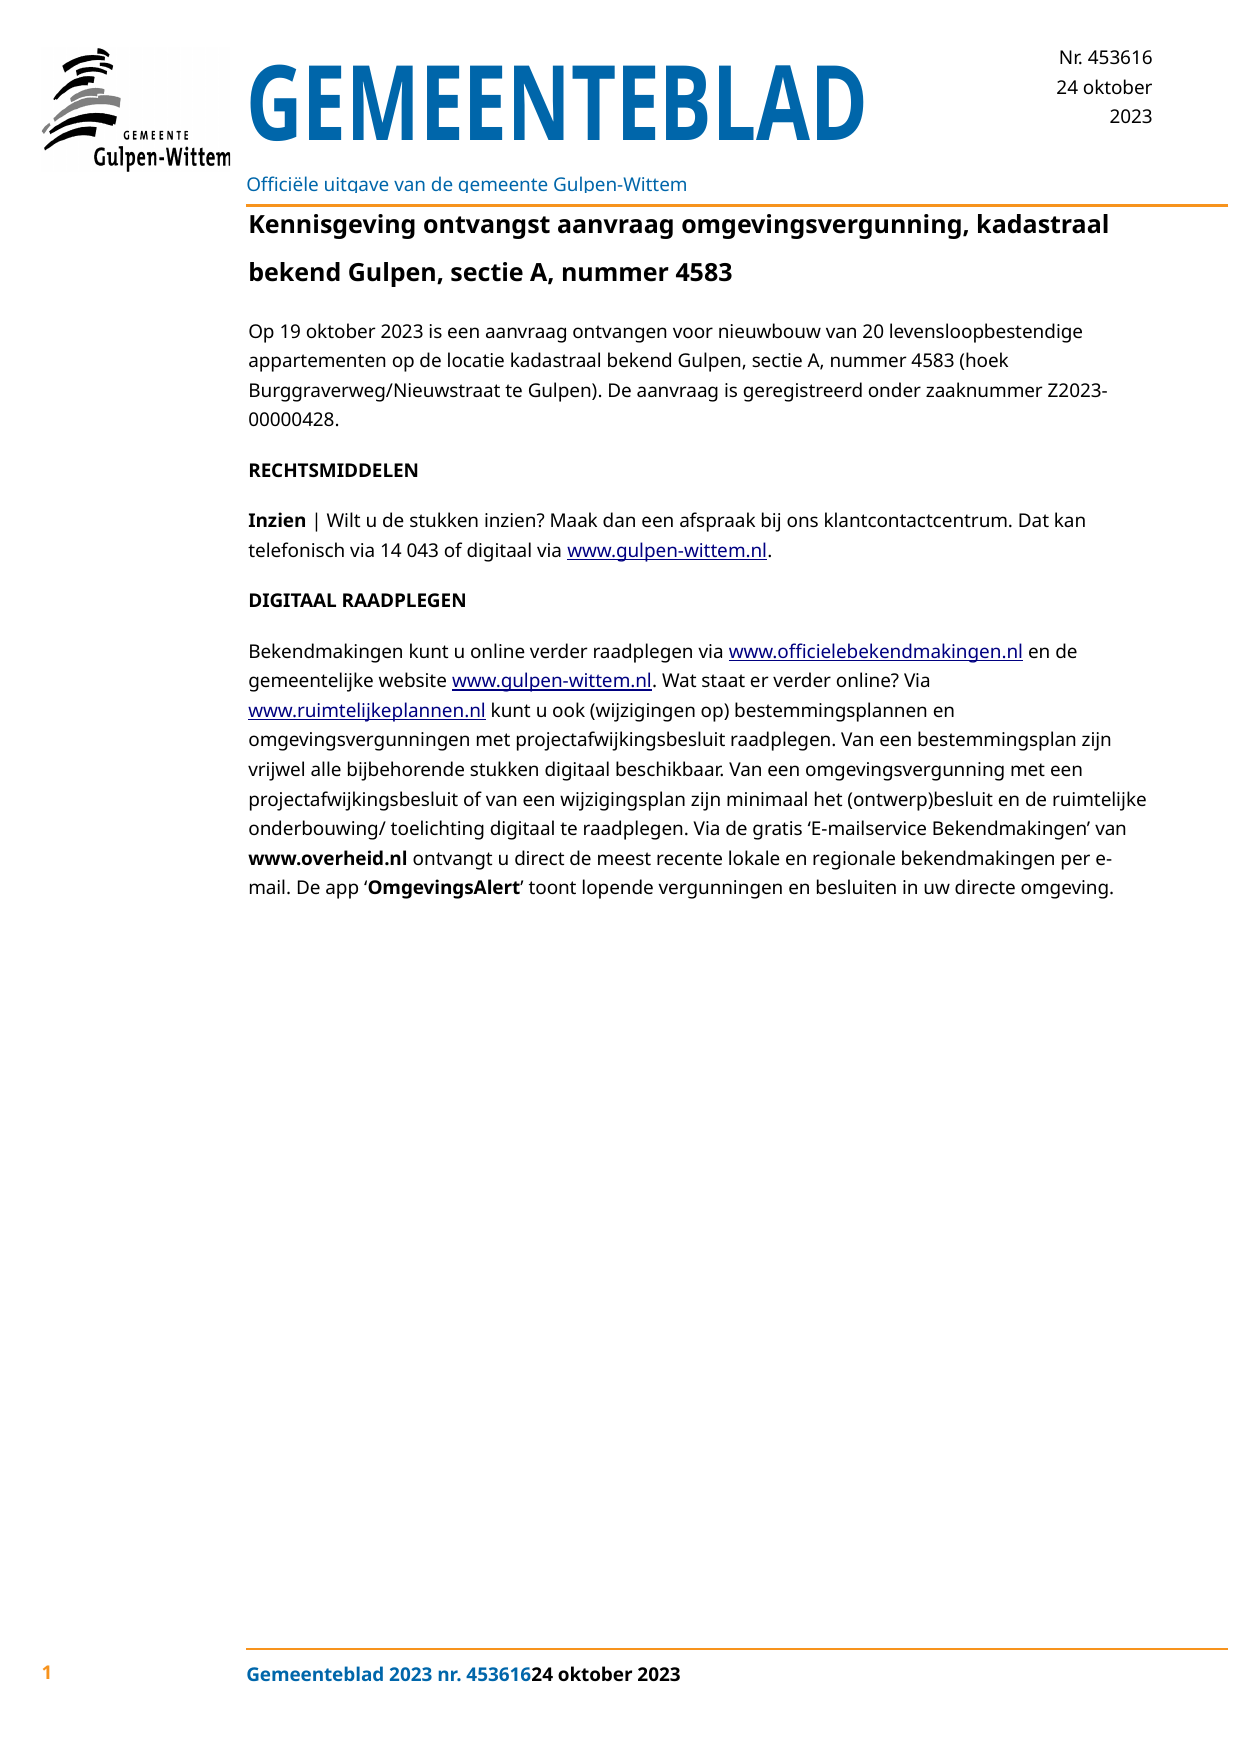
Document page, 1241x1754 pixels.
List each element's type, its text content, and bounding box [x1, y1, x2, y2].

text RECHTSMIDDELEN [248, 457, 1152, 483]
picture [41, 47, 231, 172]
text Op 19 oktober 2023 is een aanvraag ontvangen voor nieuwbouw van 20 levensloopbestendige appartementen op de locatie kadastraal bekend Gulpen, sectie A, nummer 4583 (hoek Burggraverweg/Nieuwstraat te Gulpen). De aanvraag is geregistreerd onder zaaknummer Z2023-00000428. [248, 318, 1152, 432]
text Bekendmakingen kunt u online verder raadplegen via www.officielebekendmakingen.nl en de gemeentelijke website www.gulpen-wittem.nl. Wat staat er verder online? Via www.ruimtelijkeplannen.nl kunt u ook (wijzigingen op) bestemmingsplannen en omgevingsvergunningen met projectafwijkingsbesluit raadplegen. Van een bestemmingsplan zijn vrijwel alle bijbehorende stukken digitaal beschikbaar. Van een omgevingsvergunning met een projectafwijkingsbesluit of van een wijzigingsplan zijn minimaal het (ontwerp)besluit en de ruimtelijke onderbouwing/ toelichting digitaal te raadplegen. Via de gratis ‘E-mailservice Bekendmakingen’ van www.overheid.nl ontvangt u direct de meest recente lokale en regionale bekendmakingen per e-mail. De app ‘OmgevingsAlert’ toont lopende vergunningen en besluiten in uw directe omgeving. [248, 638, 1152, 900]
text DIGITAAL RAADPLEGEN [248, 587, 1152, 613]
text Kennisgeving ontvangst aanvraag omgevingsvergunning, kadastraal bekend Gulpen, sectie A, nummer 4583 [248, 207, 1152, 288]
text Inzien | Wilt u de stukken inzien? Maak dan een afspraak bij ons klantcontactcentrum. Dat kan telefonisch via 14 043 of digitaal via www.gulpen-wittem.nl. [248, 507, 1152, 563]
